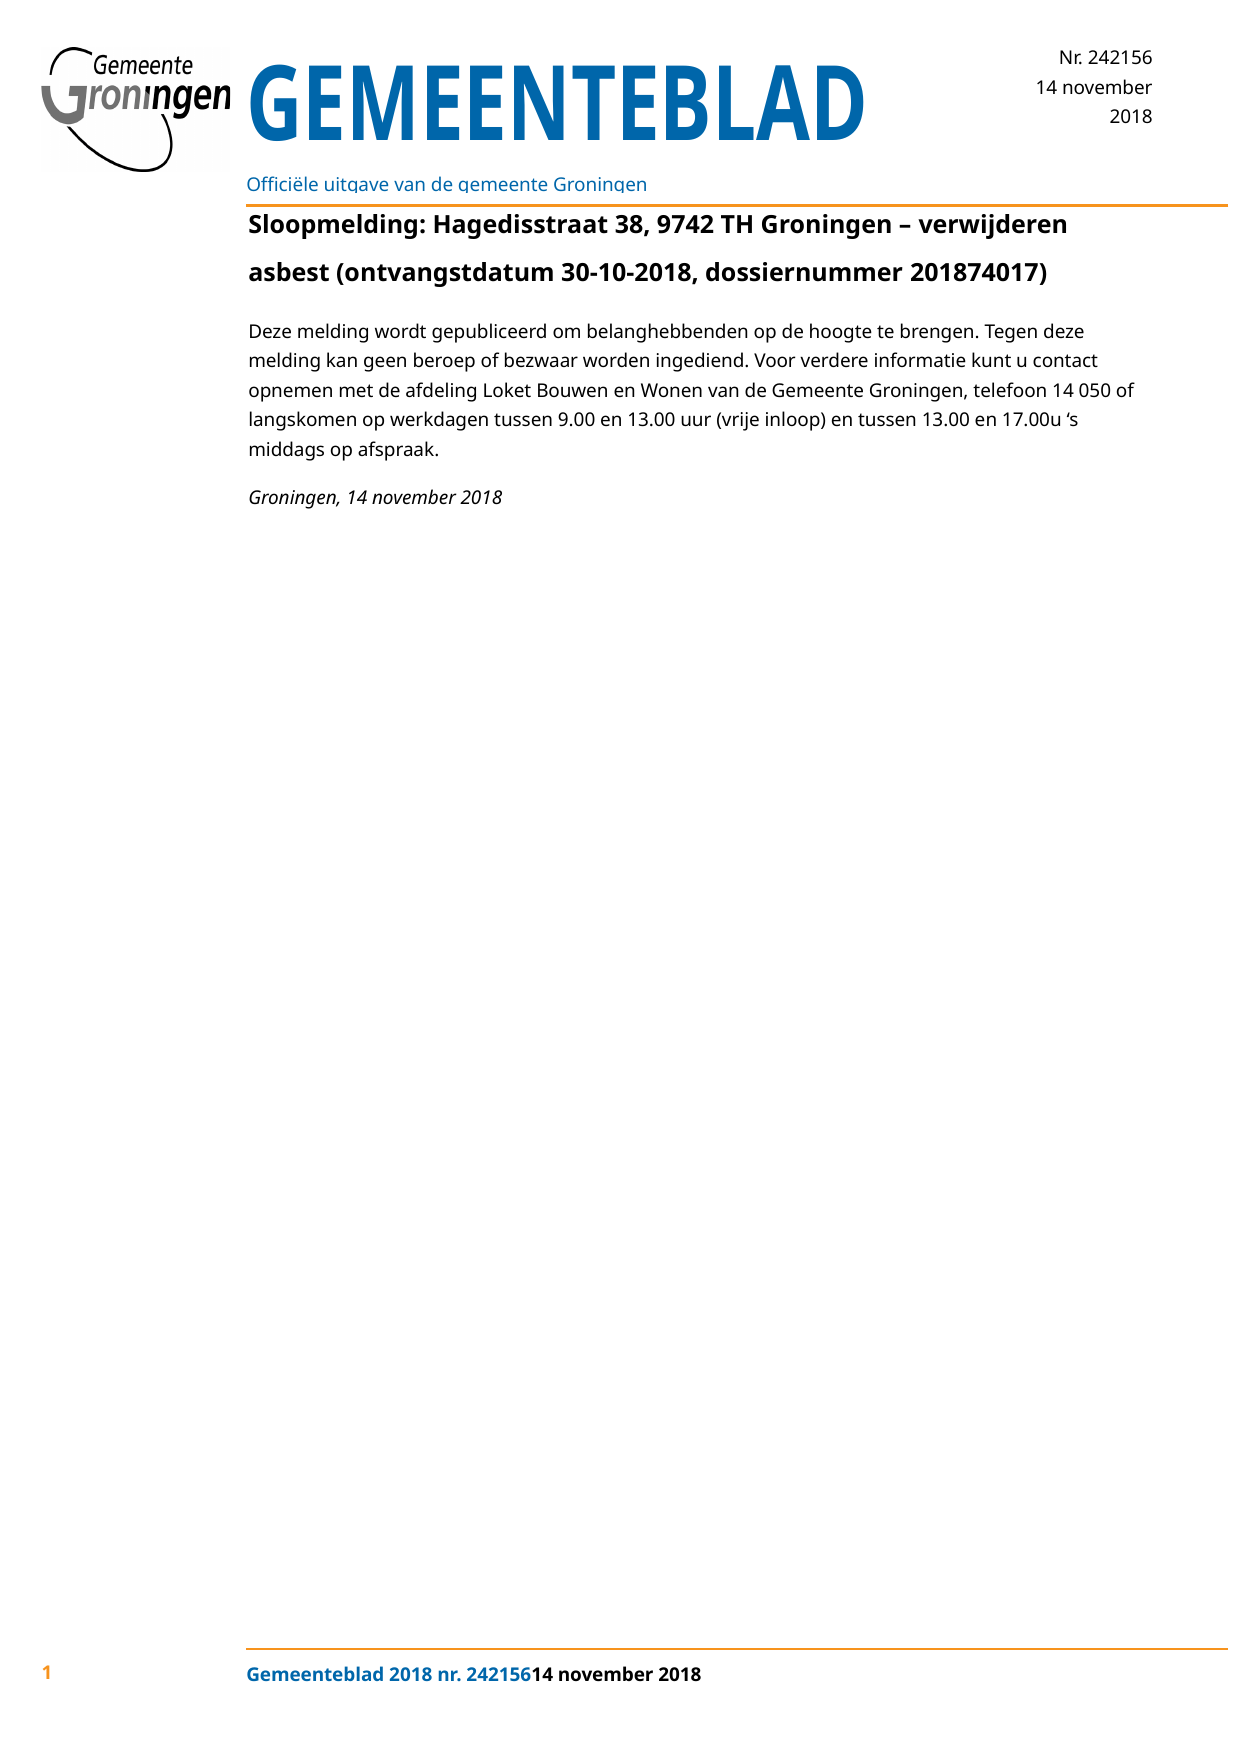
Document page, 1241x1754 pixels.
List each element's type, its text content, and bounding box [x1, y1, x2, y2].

text Deze melding wordt gepubliceerd om belanghebbenden op de hoogte te brengen. Tegen deze melding kan geen beroep of bezwaar worden ingediend. Voor verdere informatie kunt u contact opnemen met de afdeling Loket Bouwen en Wonen van de Gemeente Groningen, telefoon 14 050 of langskomen op werkdagen tussen 9.00 en 13.00 uur (vrije inloop) en tussen 13.00 en 17.00u ‘s middags op afspraak. [248, 318, 1152, 462]
picture [41, 47, 231, 172]
text Sloopmelding: Hagedisstraat 38, 9742 TH Groningen – verwijderen asbest (ontvangstdatum 30-10-2018, dossiernummer 201874017) [248, 207, 1152, 288]
text Groningen, 14 november 2018 [248, 484, 1152, 510]
